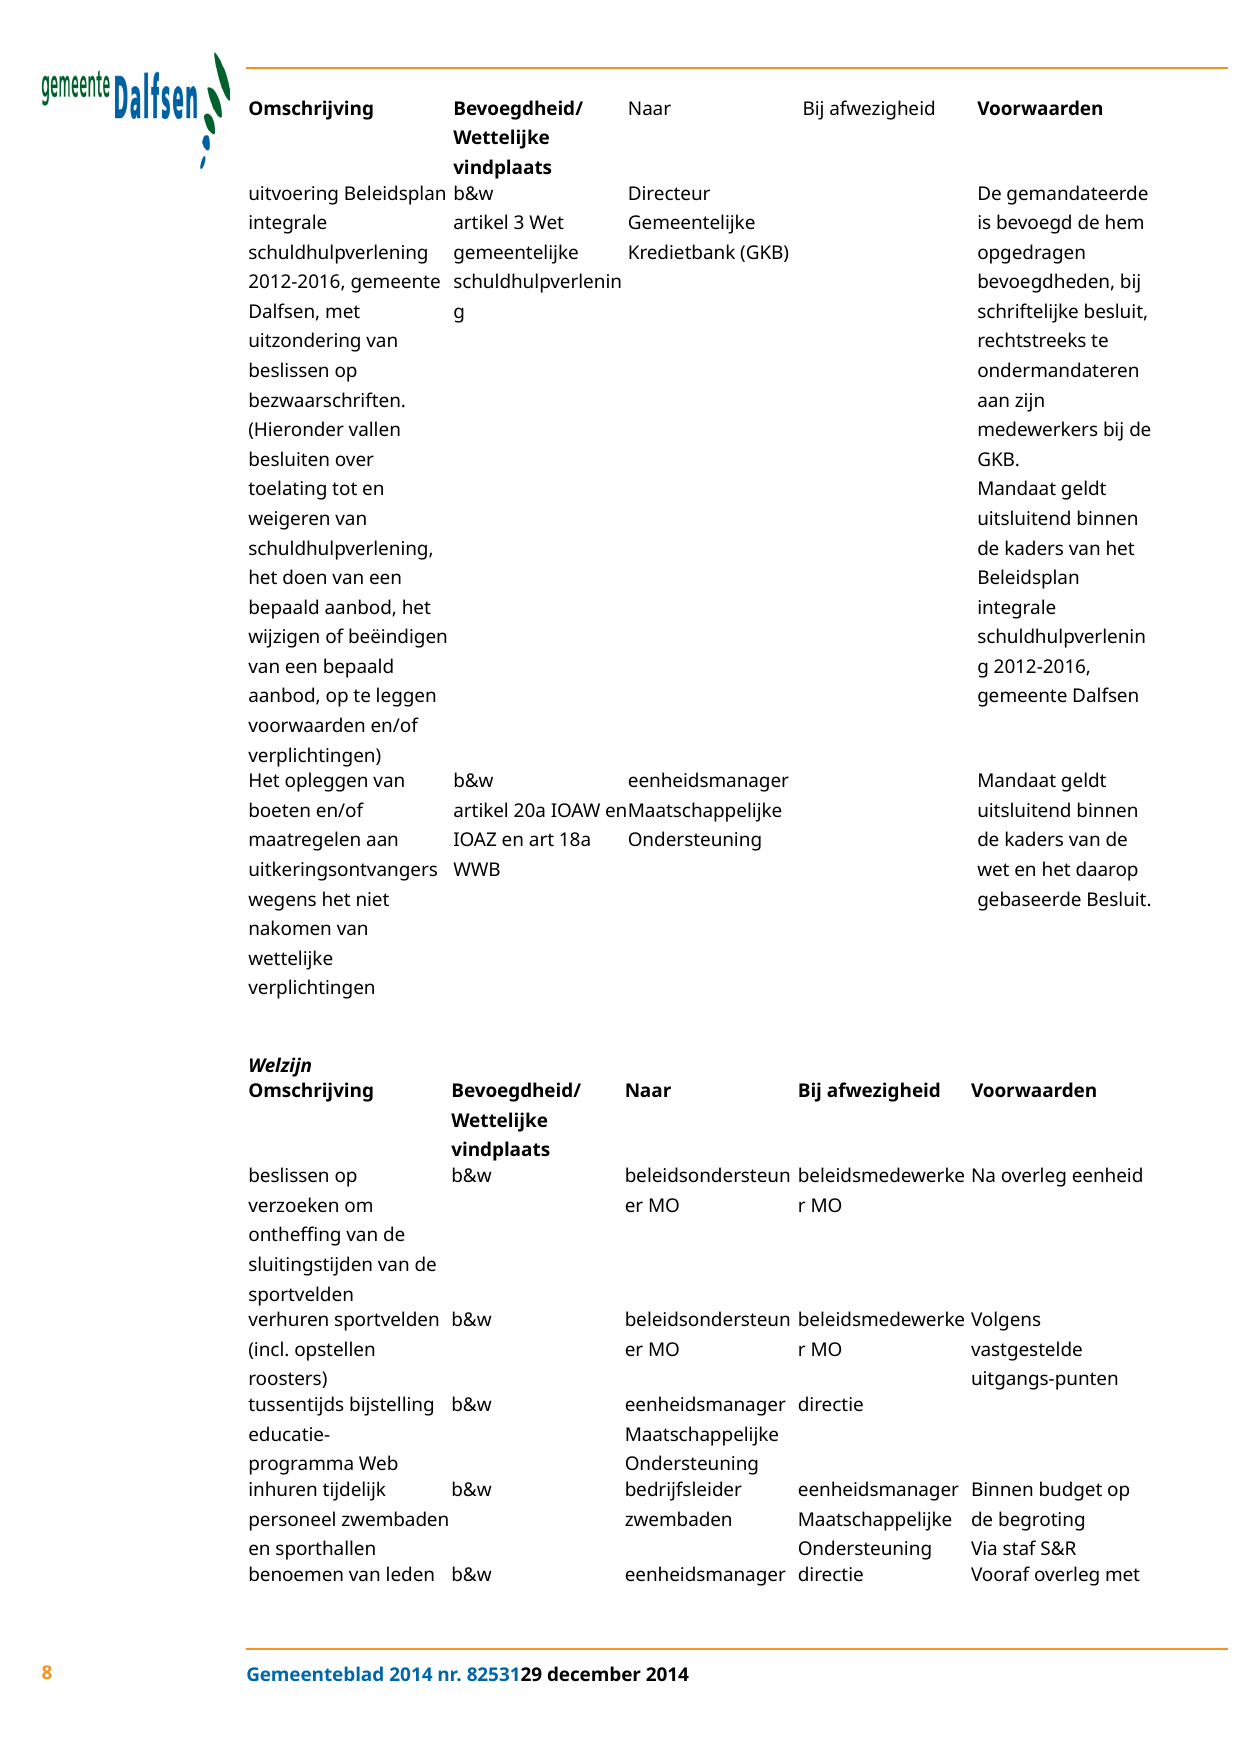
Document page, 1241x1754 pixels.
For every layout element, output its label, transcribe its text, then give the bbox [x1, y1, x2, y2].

table_cell b&w artikel 3 Wet gemeentelijke schuldhulpverlening [453, 180, 628, 767]
table_cell Na overleg eenheid [971, 1163, 1152, 1306]
table_header [451, 1052, 624, 1077]
table_cell benoemen van leden [248, 1561, 451, 1587]
table_cell Vooraf overleg met [971, 1561, 1152, 1587]
table_cell b&w [451, 1391, 624, 1476]
table_cell eenheidsmanager [625, 1561, 798, 1587]
table_cell b&w [451, 1163, 624, 1306]
table_cell tussentijds bijstelling educatie- programma Web [248, 1391, 451, 1476]
table_cell b&w [451, 1561, 624, 1587]
table_header [798, 1052, 971, 1077]
table_cell [802, 180, 977, 767]
table_cell Voorwaarden [971, 1078, 1152, 1162]
table_cell eenheidsmanager Maatschappelijke Ondersteuning [625, 1391, 798, 1476]
table_cell b&w artikel 20a IOAW en IOAZ en art 18a WWB [453, 768, 628, 1000]
table_cell Mandaat geldt uitsluitend binnen de kaders van de wet en het daarop gebaseerde Besluit. [977, 768, 1152, 1000]
table_cell Directeur Gemeentelijke Kredietbank (GKB) [628, 180, 802, 767]
table_cell Omschrijving [248, 1078, 451, 1162]
table_cell [971, 1391, 1152, 1476]
table_cell Bij afwezigheid [802, 95, 977, 180]
table_cell directie [798, 1561, 971, 1587]
table_cell Bij afwezigheid [798, 1078, 971, 1162]
table_cell Het opleggen van boeten en/of maatregelen aan uitkeringsontvangers wegens het niet nakomen van wettelijke verplichtingen [248, 768, 453, 1000]
table_cell beleidsondersteuner MO [625, 1163, 798, 1306]
table_cell b&w [451, 1306, 624, 1391]
table_cell bedrijfsleider zwembaden [625, 1476, 798, 1561]
table_cell Volgens vastgestelde uitgangs-punten [971, 1306, 1152, 1391]
table_cell Binnen budget op de begroting Via staf S&R [971, 1476, 1152, 1561]
table_cell b&w [451, 1476, 624, 1561]
table_cell eenheidsmanager Maatschappelijke Ondersteuning [628, 768, 802, 1000]
table_cell Naar [628, 95, 802, 180]
table_cell Omschrijving [248, 95, 453, 180]
table_header [971, 1052, 1152, 1077]
table_cell [802, 768, 977, 1000]
table_header [625, 1052, 798, 1077]
table_header Welzijn [248, 1052, 451, 1077]
table_cell Bevoegdheid/Wettelijke vindplaats [453, 95, 628, 180]
table_cell beleidsmedewerker MO [798, 1163, 971, 1306]
table_cell uitvoering Beleidsplan integrale schuldhulpverlening 2012-2016, gemeente Dalfsen, met uitzondering van beslissen op bezwaarschriften. (Hieronder vallen besluiten over toelating tot en weigeren van schuldhulpverlening, het doen van een bepaald aanbod, het wijzigen of beëindigen van een bepaald aanbod, op te leggen voorwaarden en/of verplichtingen) [248, 180, 453, 767]
table_cell eenheidsmanager Maatschappelijke Ondersteuning [798, 1476, 971, 1561]
table_cell Naar [625, 1078, 798, 1162]
table_cell Bevoegdheid/Wettelijke vindplaats [451, 1078, 624, 1162]
table_cell beleidsmedewerker MO [798, 1306, 971, 1391]
table_cell inhuren tijdelijk personeel zwembaden en sporthallen [248, 1476, 451, 1561]
table_cell Voorwaarden [977, 95, 1152, 180]
picture [41, 47, 231, 172]
table_cell directie [798, 1391, 971, 1476]
table_cell beleidsondersteuner MO [625, 1306, 798, 1391]
table_cell beslissen op verzoeken om ontheffing van de sluitingstijden van de sportvelden [248, 1163, 451, 1306]
table_cell verhuren sportvelden (incl. opstellen roosters) [248, 1306, 451, 1391]
table_cell De gemandateerde is bevoegd de hem opgedragen bevoegdheden, bij schriftelijke besluit, rechtstreeks te ondermandateren aan zijn medewerkers bij de GKB. Mandaat geldt uitsluitend binnen de kaders van het Beleidsplan integrale schuldhulpverlening 2012-2016, gemeente Dalfsen [977, 180, 1152, 767]
